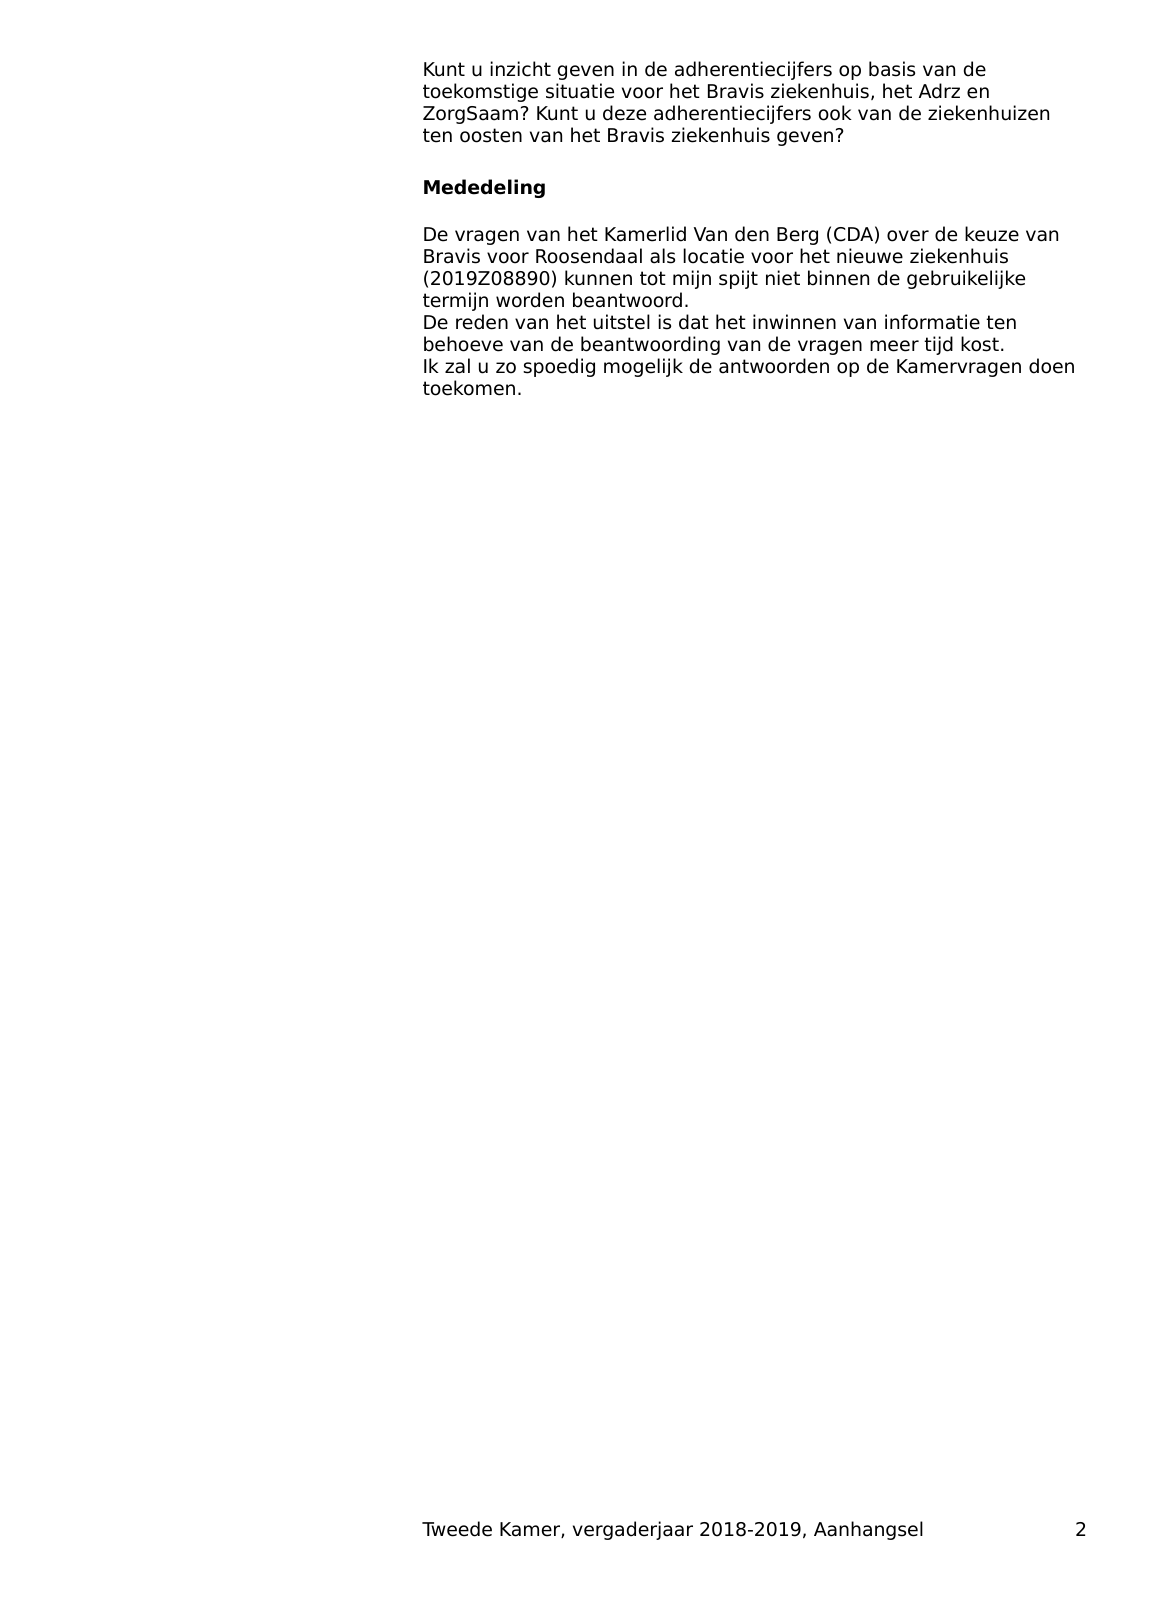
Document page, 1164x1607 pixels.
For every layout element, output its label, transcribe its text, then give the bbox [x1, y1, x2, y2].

text De reden van het uitstel is dat het inwinnen van informatie ten behoeve van de beantwoording van de vragen meer tijd kost. [422, 312, 1087, 356]
text Kunt u inzicht geven in de adherentiecijfers op basis van de toekomstige situatie voor het Bravis ziekenhuis, het Adrz en ZorgSaam? Kunt u deze adherentiecijfers ook van de ziekenhuizen ten oosten van het Bravis ziekenhuis geven? [422, 59, 1087, 147]
text De vragen van het Kamerlid Van den Berg (CDA) over de keuze van Bravis voor Roosendaal als locatie voor het nieuwe ziekenhuis (2019Z08890) kunnen tot mijn spijt niet binnen de gebruikelijke termijn worden beantwoord. [422, 224, 1087, 312]
text Ik zal u zo spoedig mogelijk de antwoorden op de Kamervragen doen toekomen. [422, 356, 1087, 400]
subtitle Mededeling [422, 177, 1087, 199]
